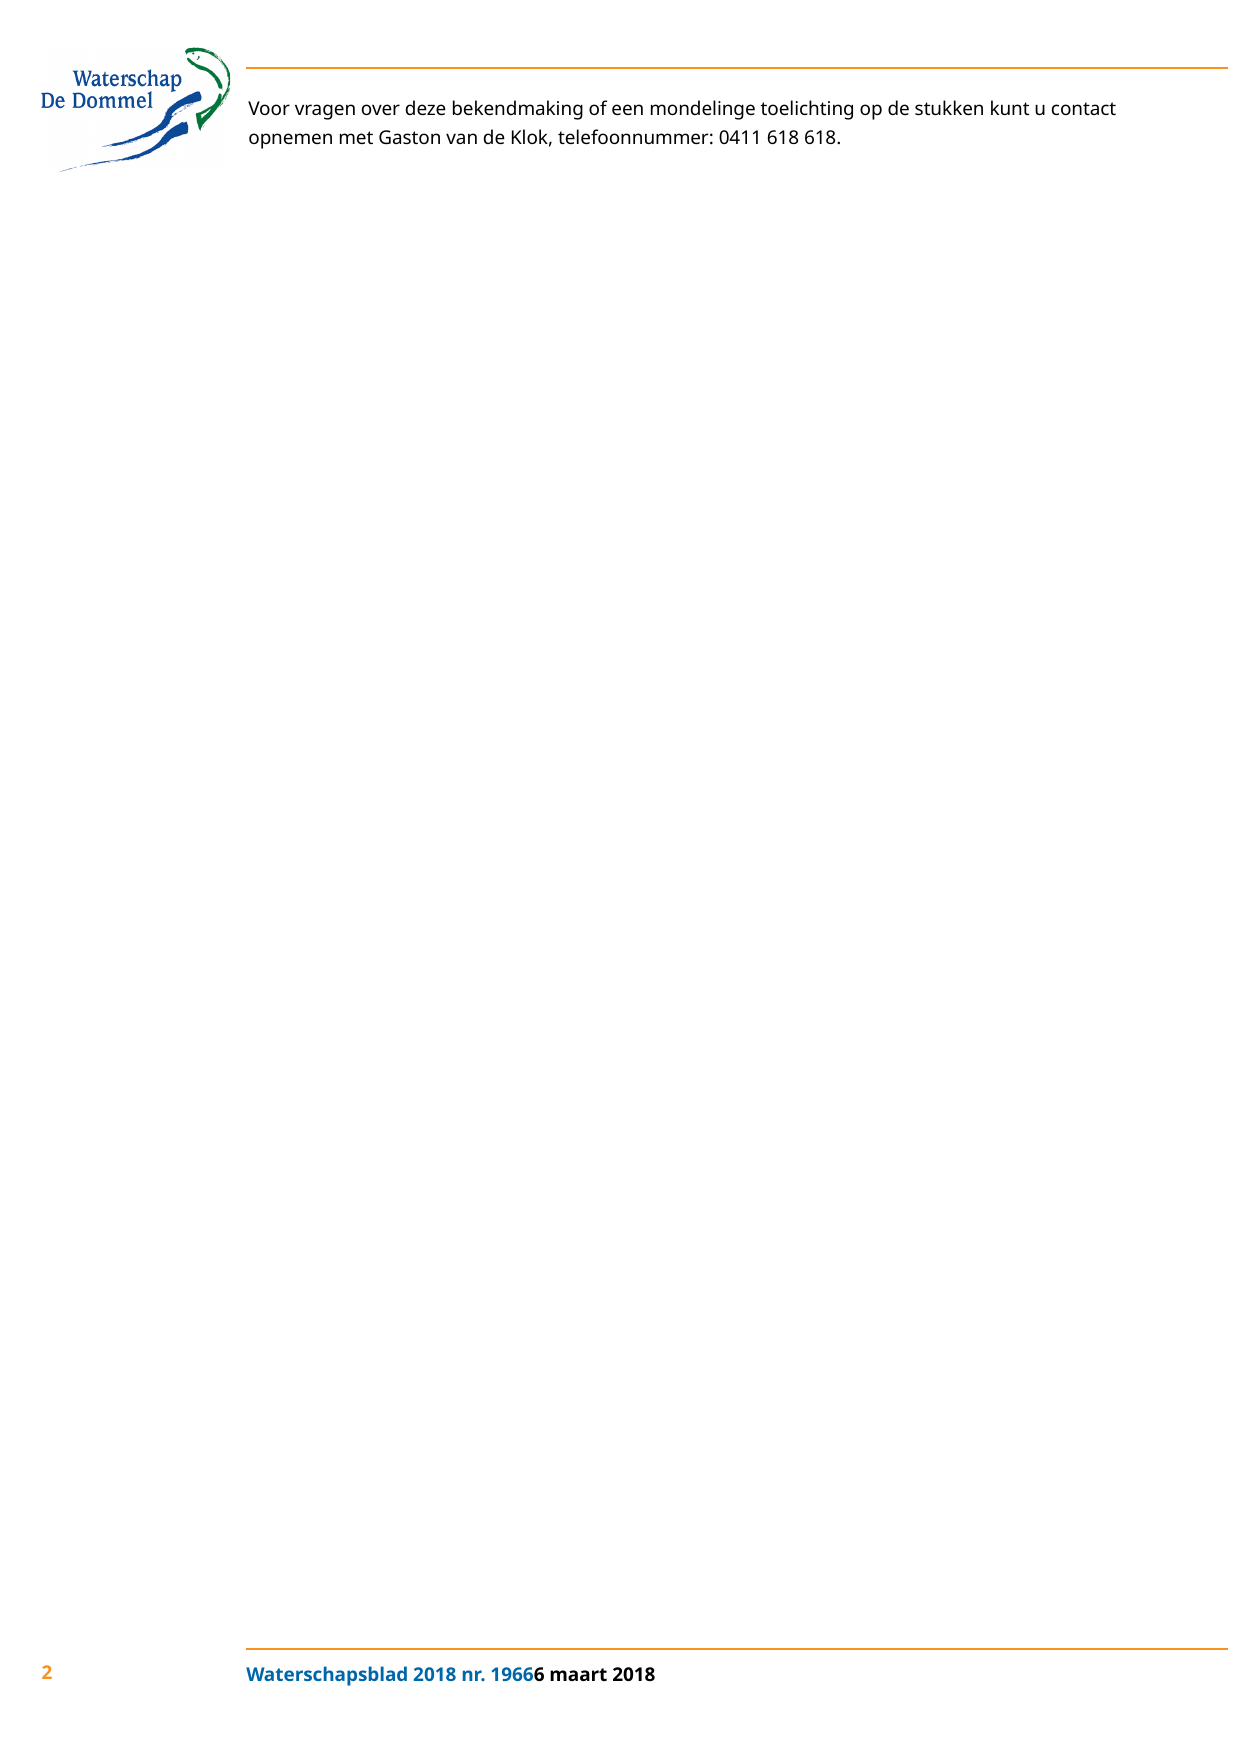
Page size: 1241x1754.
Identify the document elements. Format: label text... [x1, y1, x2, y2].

text Voor vragen over deze bekendmaking of een mondelinge toelichting op de stukken kunt u contact opnemen met Gaston van de Klok, telefoonnummer: 0411 618 618. [248, 95, 1152, 150]
picture [41, 47, 231, 172]
